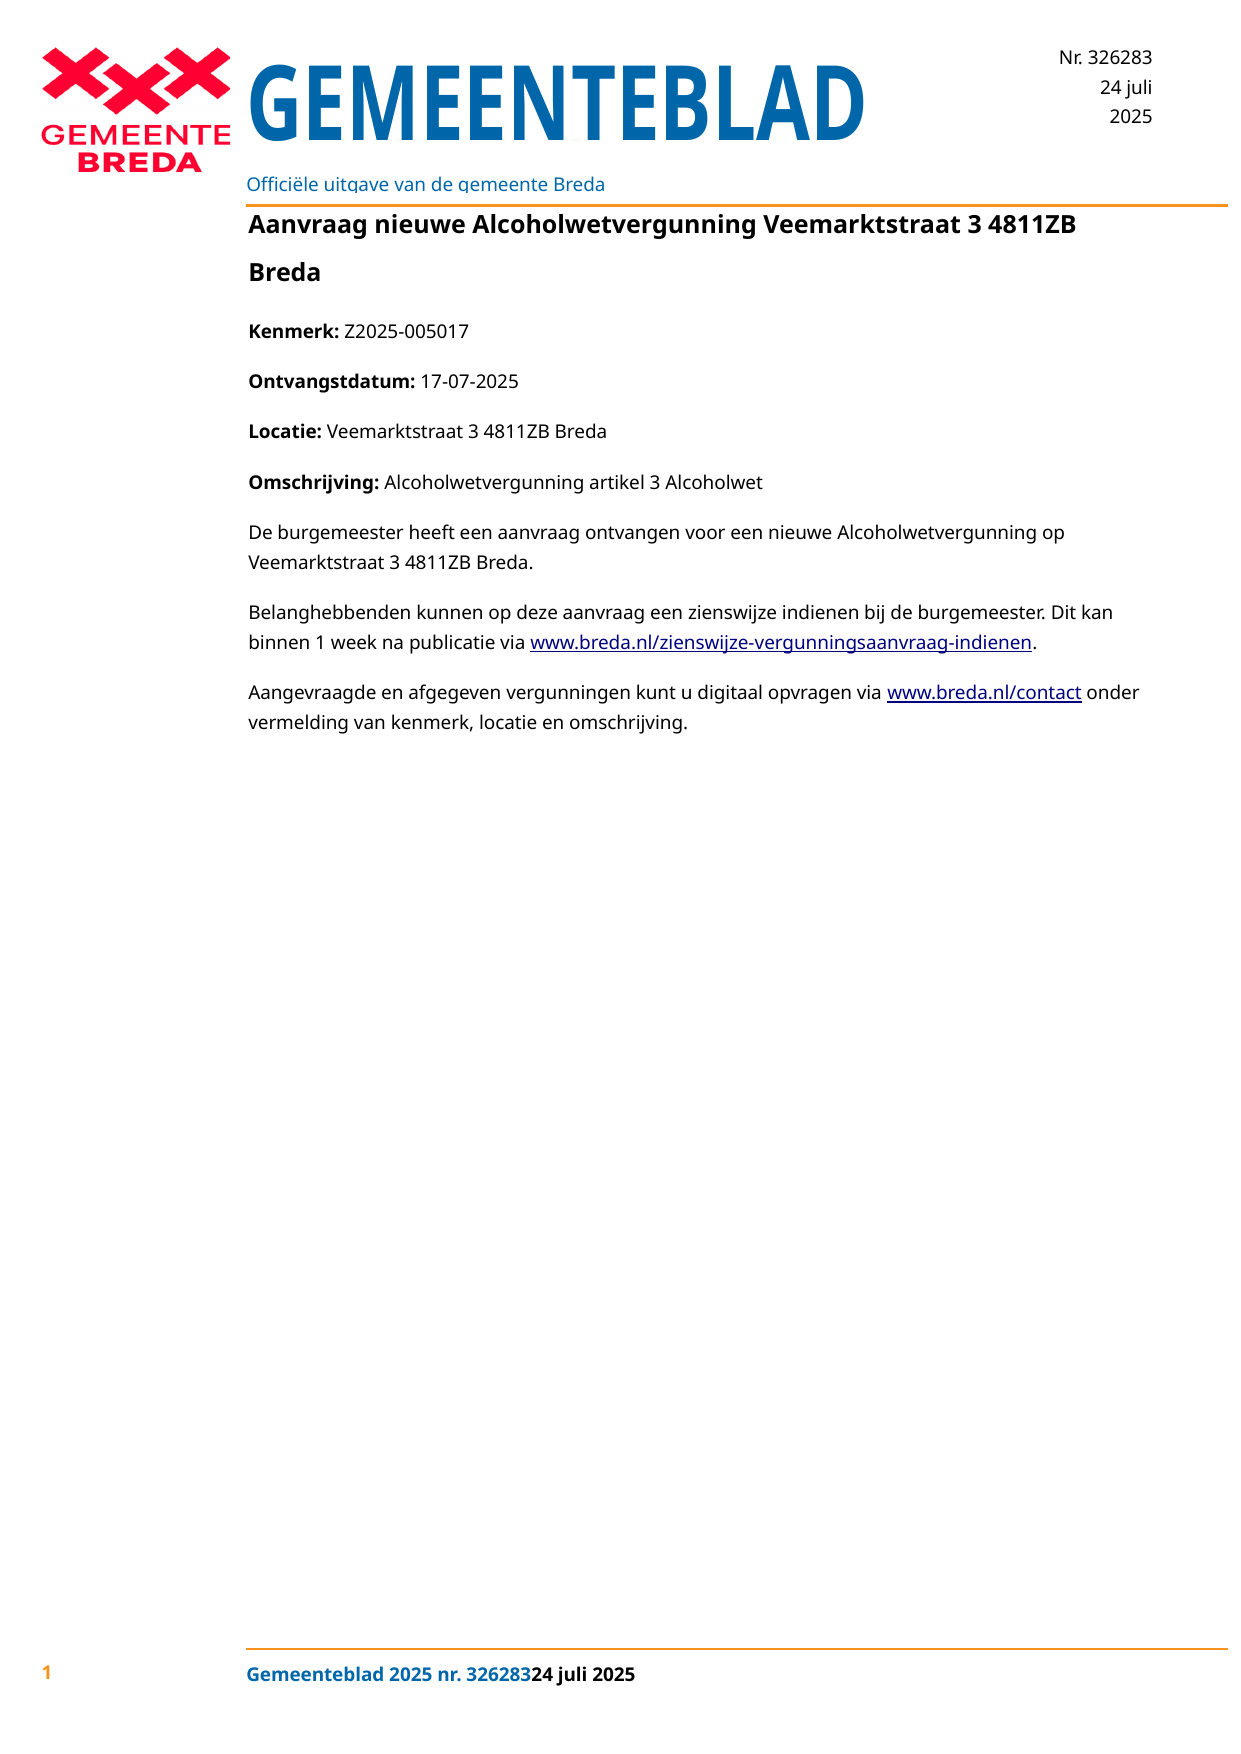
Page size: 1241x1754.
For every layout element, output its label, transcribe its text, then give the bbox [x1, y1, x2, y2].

text Locatie: Veemarktstraat 3 4811ZB Breda [248, 419, 1152, 444]
text De burgemeester heeft een aanvraag ontvangen voor een nieuwe Alcoholwetvergunning op Veemarktstraat 3 4811ZB Breda. [248, 519, 1152, 575]
text Ontvangstdatum: 17-07-2025 [248, 368, 1152, 394]
text Kenmerk: Z2025-005017 [248, 318, 1152, 344]
text Aanvraag nieuwe Alcoholwetvergunning Veemarktstraat 3 4811ZB Breda [248, 207, 1152, 288]
text Aangevraagde en afgegeven vergunningen kunt u digitaal opvragen via www.breda.nl/contact onder vermelding van kenmerk, locatie en omschrijving. [248, 679, 1152, 735]
text Belanghebbenden kunnen op deze aanvraag een zienswijze indienen bij de burgemeester. Dit kan binnen 1 week na publicatie via www.breda.nl/zienswijze-vergunningsaanvraag-indienen. [248, 599, 1152, 655]
picture [41, 47, 231, 172]
text Omschrijving: Alcoholwetvergunning artikel 3 Alcoholwet [248, 469, 1152, 495]
